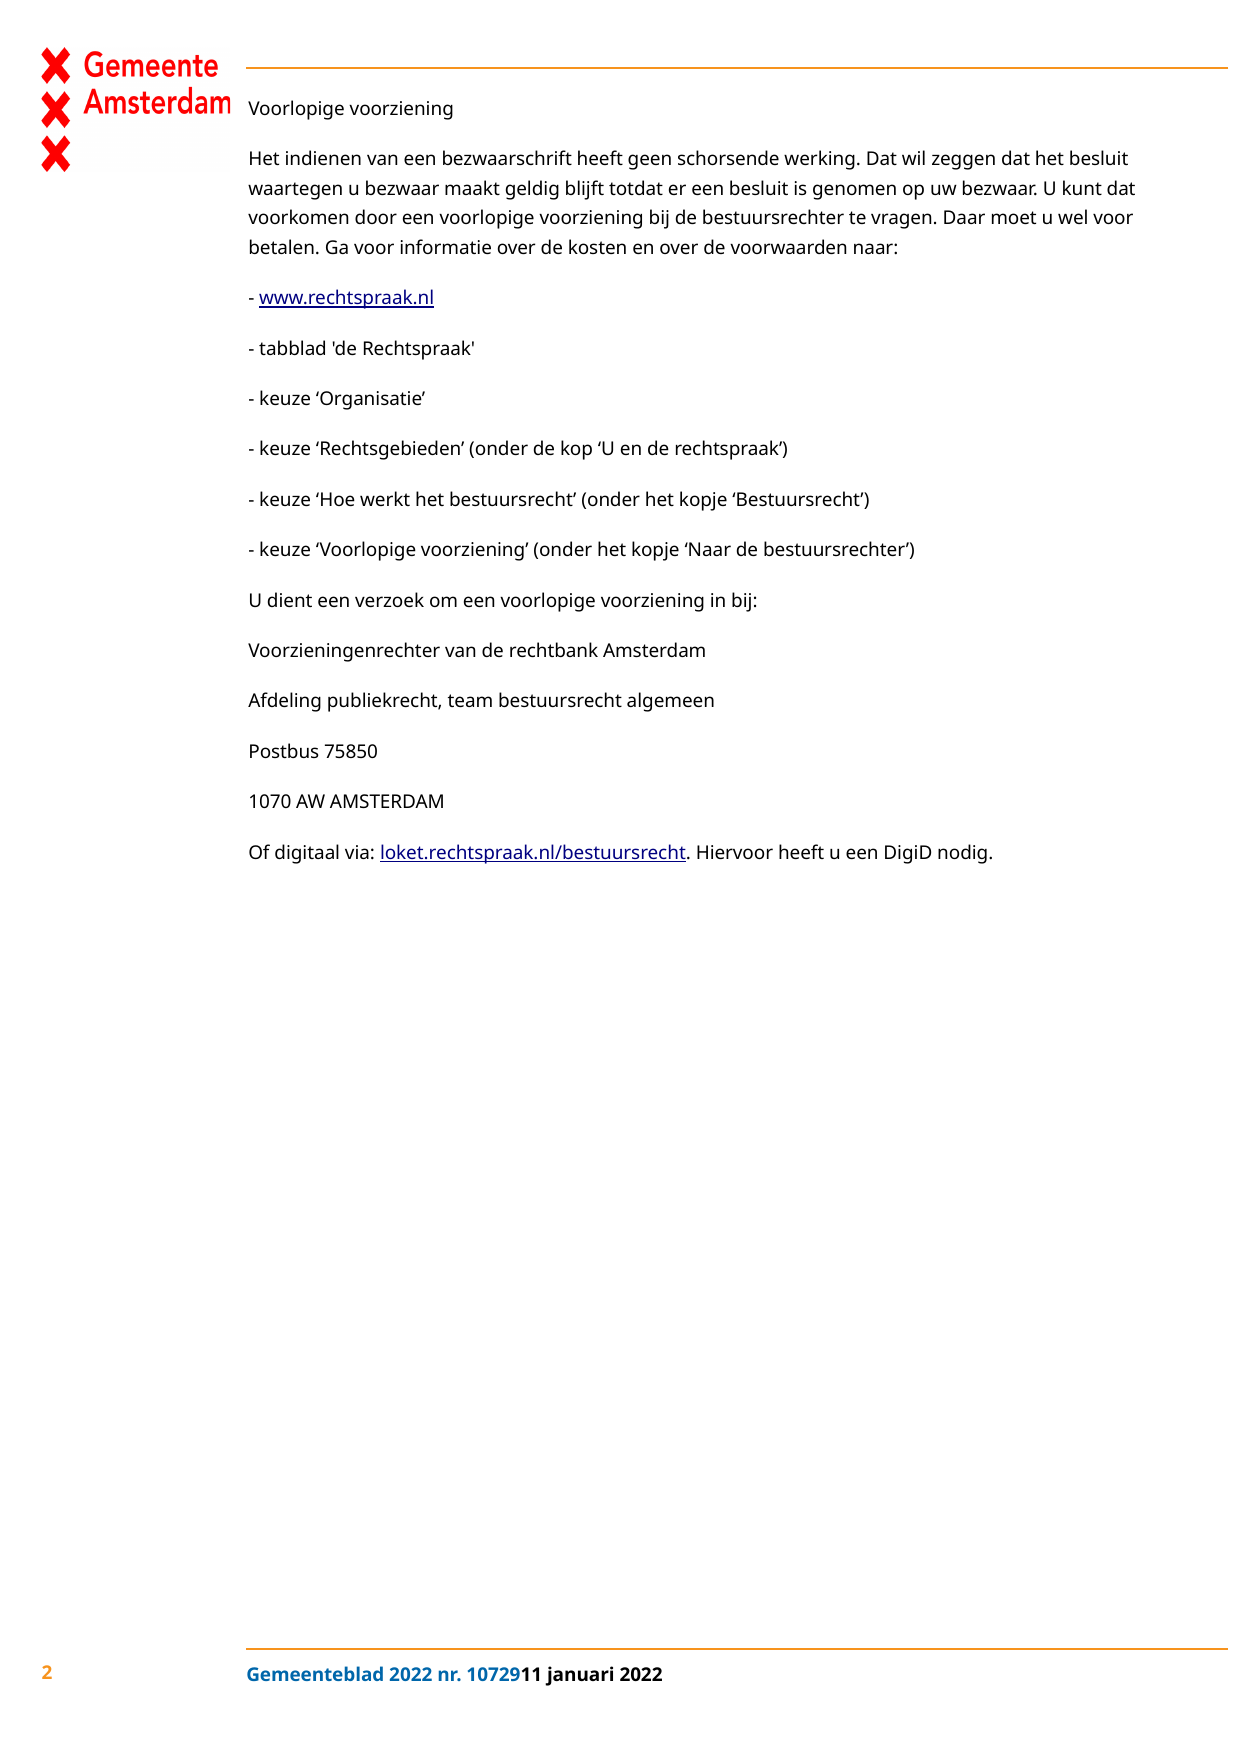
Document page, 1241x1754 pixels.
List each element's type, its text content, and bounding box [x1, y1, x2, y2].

picture [41, 47, 231, 172]
text 1070 AW AMSTERDAM [248, 788, 1152, 814]
text Voorzieningenrechter van de rechtbank Amsterdam [248, 637, 1152, 663]
text - keuze ‘Hoe werkt het bestuursrecht’ (onder het kopje ‘Bestuursrecht’) [248, 486, 1152, 512]
text Afdeling publiekrecht, team bestuursrecht algemeen [248, 688, 1152, 713]
text - www.rechtspraak.nl [248, 284, 1152, 310]
text Of digitaal via: loket.rechtspraak.nl/bestuursrecht. Hiervoor heeft u een DigiD nodig. [248, 839, 1152, 865]
text Postbus 75850 [248, 738, 1152, 764]
text - keuze ‘Rechtsgebieden’ (onder de kop ‘U en de rechtspraak’) [248, 436, 1152, 461]
text - keuze ‘Organisatie’ [248, 385, 1152, 411]
text Het indienen van een bezwaarschrift heeft geen schorsende werking. Dat wil zeggen dat het besluit waartegen u bezwaar maakt geldig blijft totdat er een besluit is genomen op uw bezwaar. U kunt dat voorkomen door een voorlopige voorziening bij de bestuursrechter te vragen. Daar moet u wel voor betalen. Ga voor informatie over de kosten en over de voorwaarden naar: [248, 145, 1152, 260]
text - tabblad 'de Rechtspraak' [248, 335, 1152, 361]
text U dient een verzoek om een voorlopige voorziening in bij: [248, 587, 1152, 613]
text Voorlopige voorziening [248, 95, 1152, 121]
text - keuze ‘Voorlopige voorziening’ (onder het kopje ‘Naar de bestuursrechter’) [248, 536, 1152, 562]
